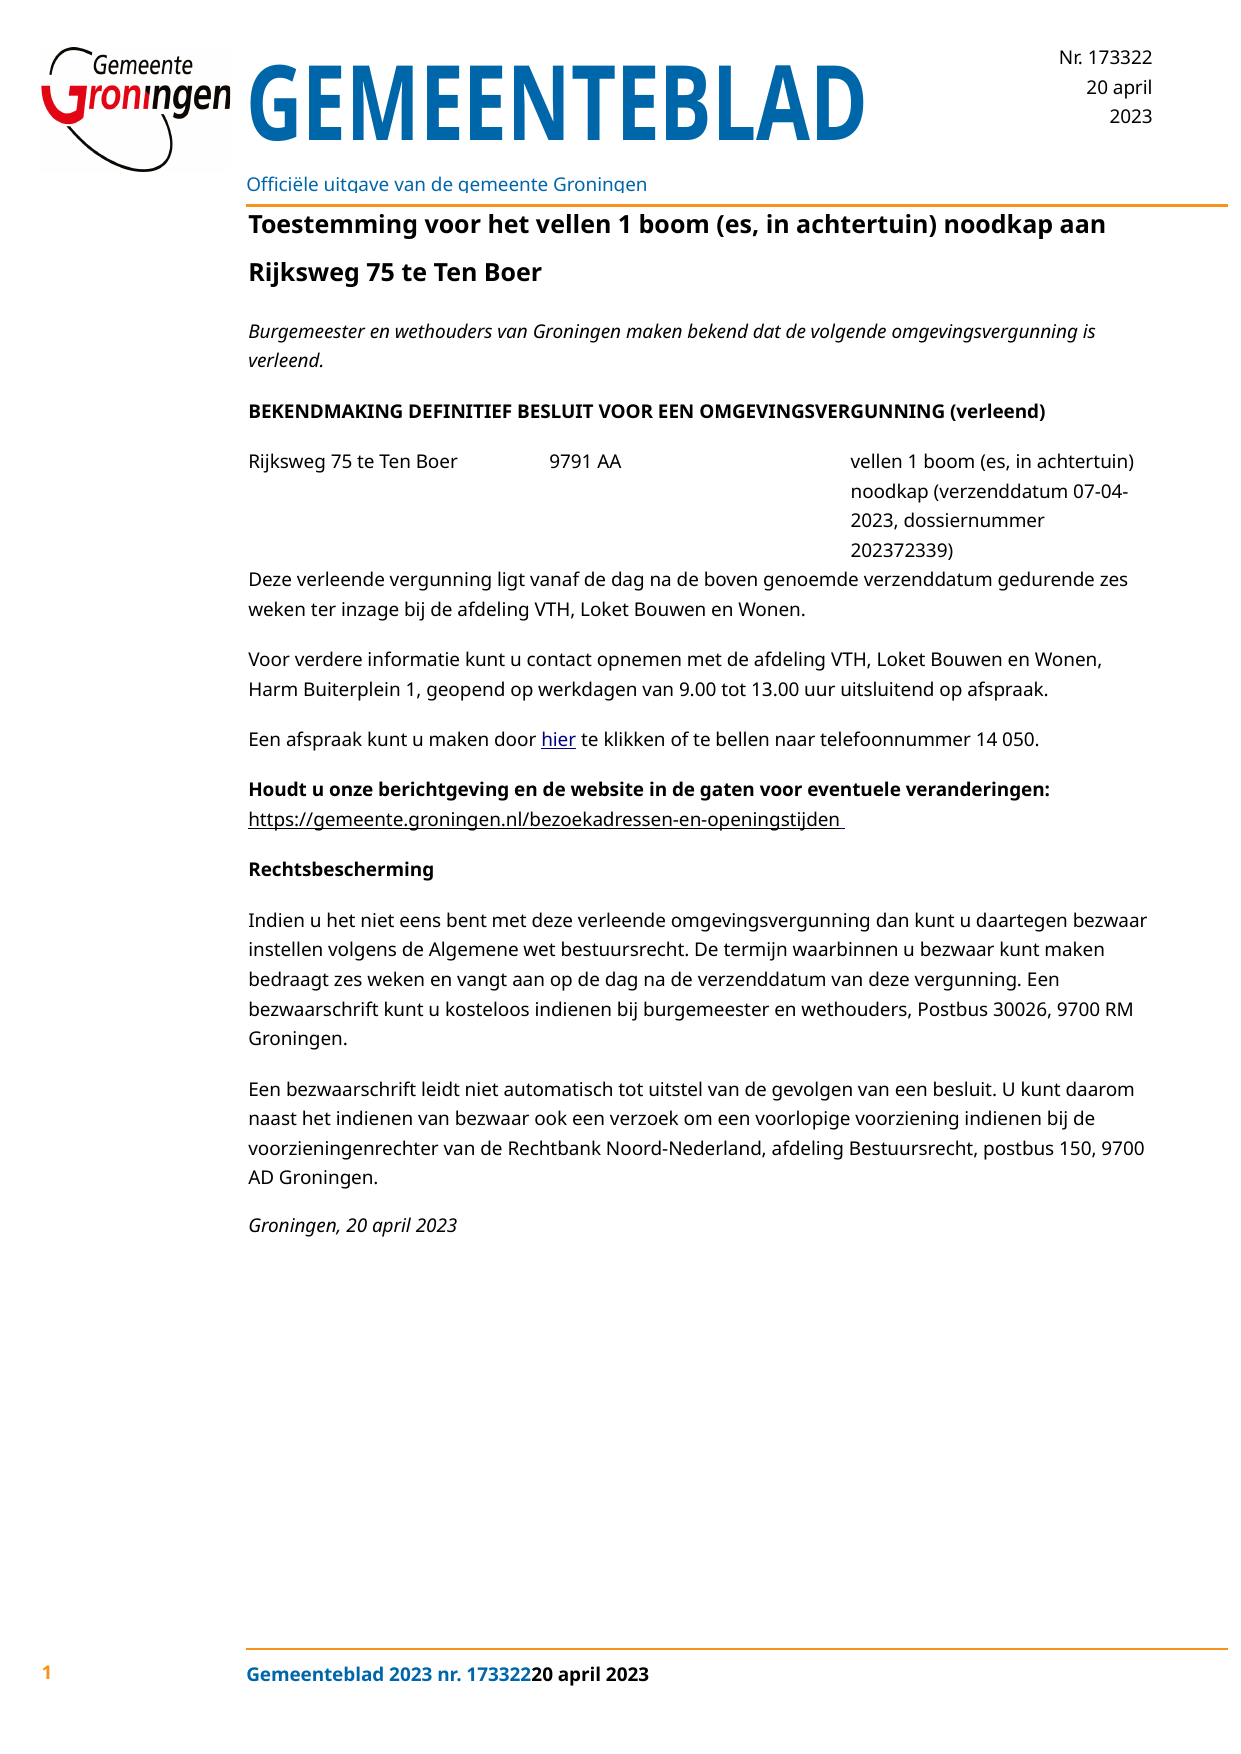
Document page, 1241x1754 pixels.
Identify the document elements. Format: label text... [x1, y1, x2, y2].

text Groningen, 20 april 2023 [248, 1212, 1152, 1238]
text Houdt u onze berichtgeving en de website in de gaten voor eventuele veranderingen: https://gemeente.groningen.nl/bezoekadressen-en-openingstijden [248, 777, 1152, 832]
text Deze verleende vergunning ligt vanaf de dag na de boven genoemde verzenddatum gedurende zes weken ter inzage bij de afdeling VTH, Loket Bouwen en Wonen. [248, 566, 1152, 621]
text Burgemeester en wethouders van Groningen maken bekend dat de volgende omgevingsvergunning is verleend. [248, 318, 1152, 373]
table_header 9791 AA [549, 449, 850, 563]
text Toestemming voor het vellen 1 boom (es, in achtertuin) noodkap aan Rijksweg 75 te Ten Boer [248, 207, 1152, 288]
table_header vellen 1 boom (es, in achtertuin) noodkap (verzenddatum 07-04-2023, dossiernummer 202372339) [850, 449, 1152, 563]
text Indien u het niet eens bent met deze verleende omgevingsvergunning dan kunt u daartegen bezwaar instellen volgens de Algemene wet bestuursrecht. De termijn waarbinnen u bezwaar kunt maken bedraagt zes weken en vangt aan op de dag na de verzenddatum van deze vergunning. Een bezwaarschrift kunt u kosteloos indienen bij burgemeester en wethouders, Postbus 30026, 9700 RM Groningen. [248, 907, 1152, 1051]
text BEKENDMAKING DEFINITIEF BESLUIT VOOR EEN OMGEVINGSVERGUNNING (verleend) [248, 398, 1152, 424]
text Een afspraak kunt u maken door hier te klikken of te bellen naar telefoonnummer 14 050. [248, 726, 1152, 752]
text Rechtsbescherming [248, 857, 1152, 882]
picture [41, 47, 231, 172]
text Voor verdere informatie kunt u contact opnemen met de afdeling VTH, Loket Bouwen en Wonen, Harm Buiterplein 1, geopend op werkdagen van 9.00 tot 13.00 uur uitsluitend op afspraak. [248, 646, 1152, 701]
text Een bezwaarschrift leidt niet automatisch tot uitstel van de gevolgen van een besluit. U kunt daarom naast het indienen van bezwaar ook een verzoek om een voorlopige voorziening indienen bij de voorzieningenrechter van de Rechtbank Noord-Nederland, afdeling Bestuursrecht, postbus 150, 9700 AD Groningen. [248, 1076, 1152, 1190]
table_header Rijksweg 75 te Ten Boer [248, 449, 549, 563]
